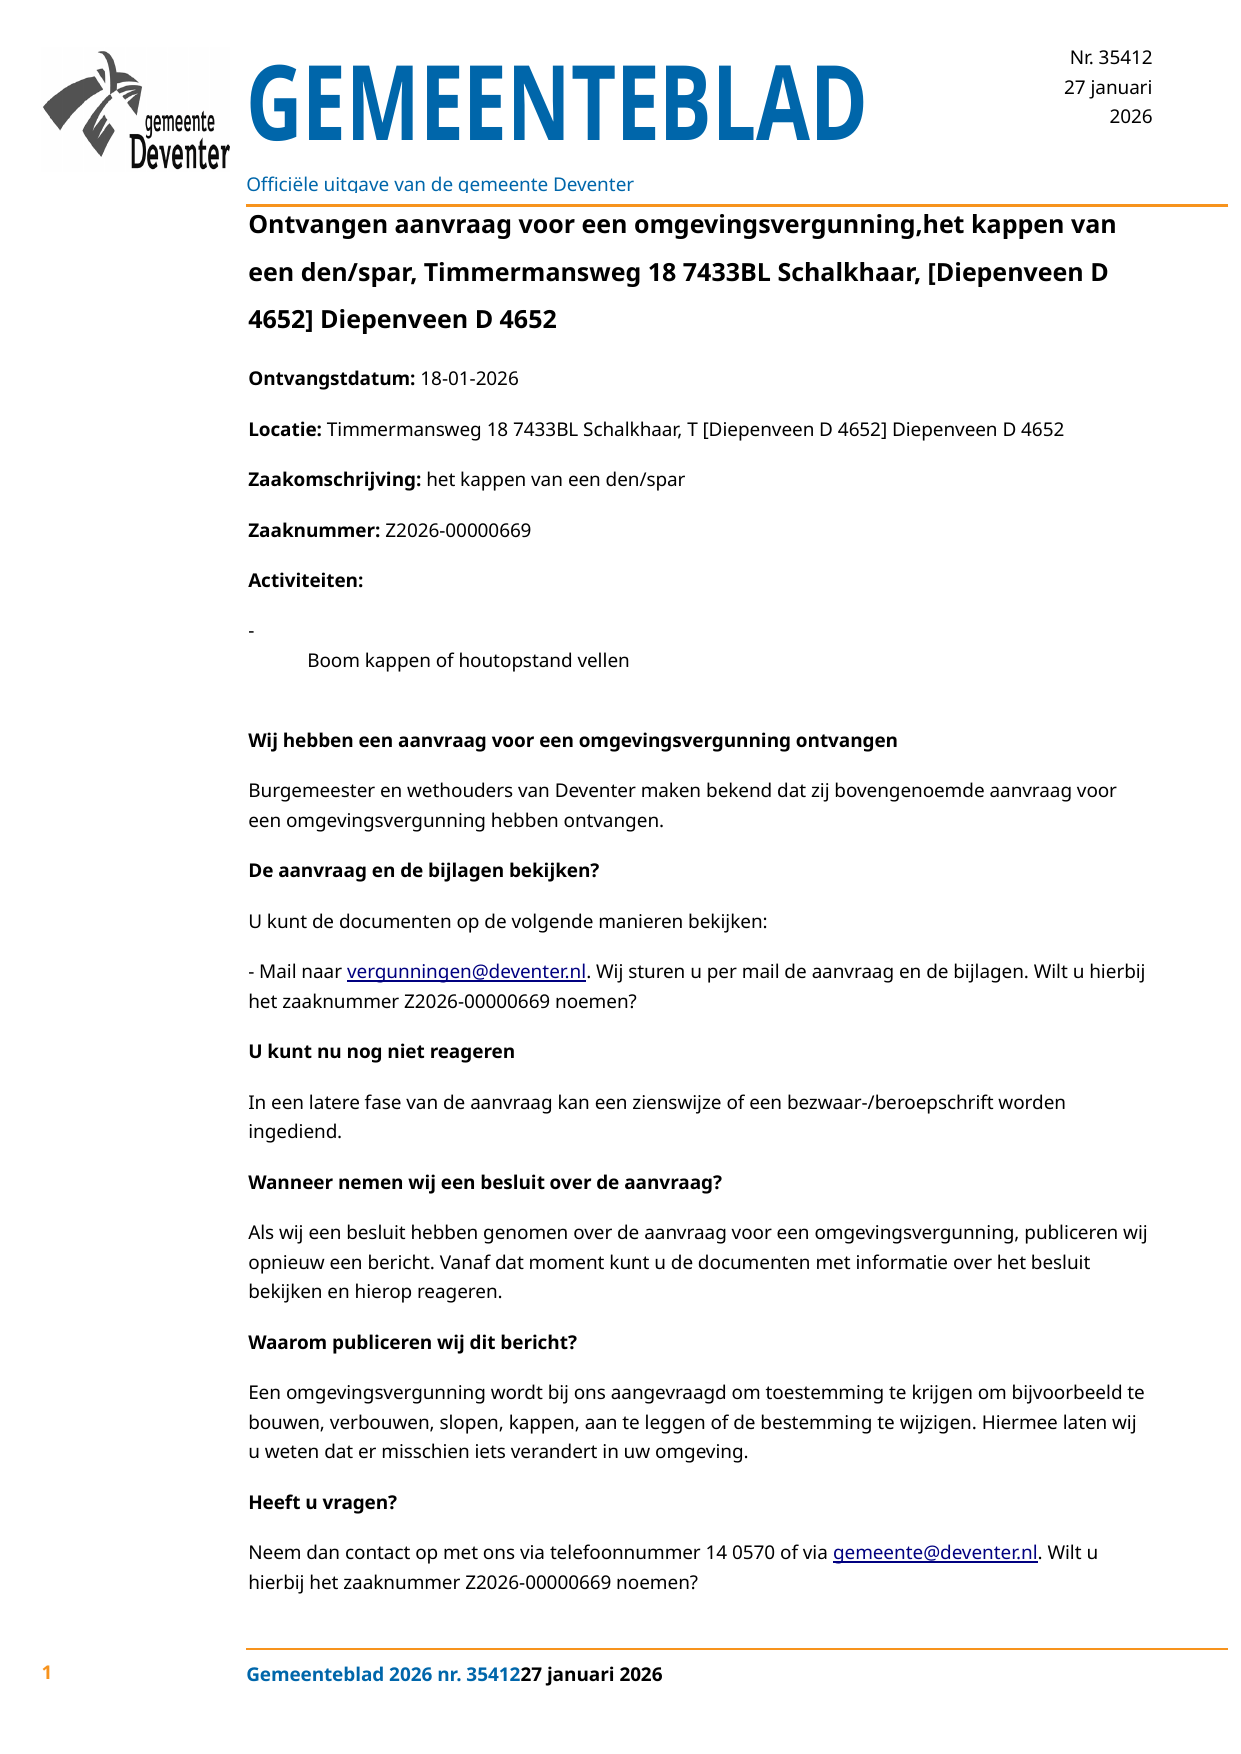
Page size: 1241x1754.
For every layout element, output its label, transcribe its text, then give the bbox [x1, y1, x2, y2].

text Wij hebben een aanvraag voor een omgevingsvergunning ontvangen [248, 727, 1152, 753]
picture [41, 47, 231, 172]
text Een omgevingsvergunning wordt bij ons aangevraagd om toestemming te krijgen om bijvoorbeeld te bouwen, verbouwen, slopen, kappen, aan te leggen of de bestemming te wijzigen. Hiermee laten wij u weten dat er misschien iets verandert in uw omgeving. [248, 1379, 1152, 1464]
text Ontvangen aanvraag voor een omgevingsvergunning,het kappen van een den/spar, Timmermansweg 18 7433BL Schalkhaar, [Diepenveen D 4652] Diepenveen D 4652 [248, 207, 1152, 336]
text Wanneer nemen wij een besluit over de aanvraag? [248, 1169, 1152, 1194]
list Boom kappen of houtopstand vellen [248, 647, 1152, 673]
text Ontvangstdatum: 18-01-2026 [248, 366, 1152, 391]
text In een latere fase van de aanvraag kan een zienswijze of een bezwaar-/beroepschrift worden ingediend. [248, 1089, 1152, 1144]
text De aanvraag en de bijlagen bekijken? [248, 858, 1152, 883]
text Burgemeester en wethouders van Deventer maken bekend dat zij bovengenoemde aanvraag voor een omgevingsvergunning hebben ontvangen. [248, 778, 1152, 833]
text - Mail naar vergunningen@deventer.nl. Wij sturen u per mail de aanvraag en de bijlagen. Wilt u hierbij het zaaknummer Z2026-00000669 noemen? [248, 958, 1152, 1014]
text U kunt de documenten op de volgende manieren bekijken: [248, 908, 1152, 934]
text Als wij een besluit hebben genomen over de aanvraag voor een omgevingsvergunning, publiceren wij opnieuw een bericht. Vanaf dat moment kunt u de documenten met informatie over het besluit bekijken en hierop reageren. [248, 1219, 1152, 1304]
text Locatie: Timmermansweg 18 7433BL Schalkhaar, T [Diepenveen D 4652] Diepenveen D 4652 [248, 416, 1152, 442]
text Activiteiten: [248, 567, 1152, 593]
text Zaaknummer: Z2026-00000669 [248, 517, 1152, 542]
text Neem dan contact op met ons via telefoonnummer 14 0570 of via gemeente@deventer.nl. Wilt u hierbij het zaaknummer Z2026-00000669 noemen? [248, 1539, 1152, 1594]
text Heeft u vragen? [248, 1489, 1152, 1514]
text Waarom publiceren wij dit bericht? [248, 1329, 1152, 1354]
text U kunt nu nog niet reageren [248, 1038, 1152, 1064]
text Zaakomschrijving: het kappen van een den/spar [248, 466, 1152, 492]
